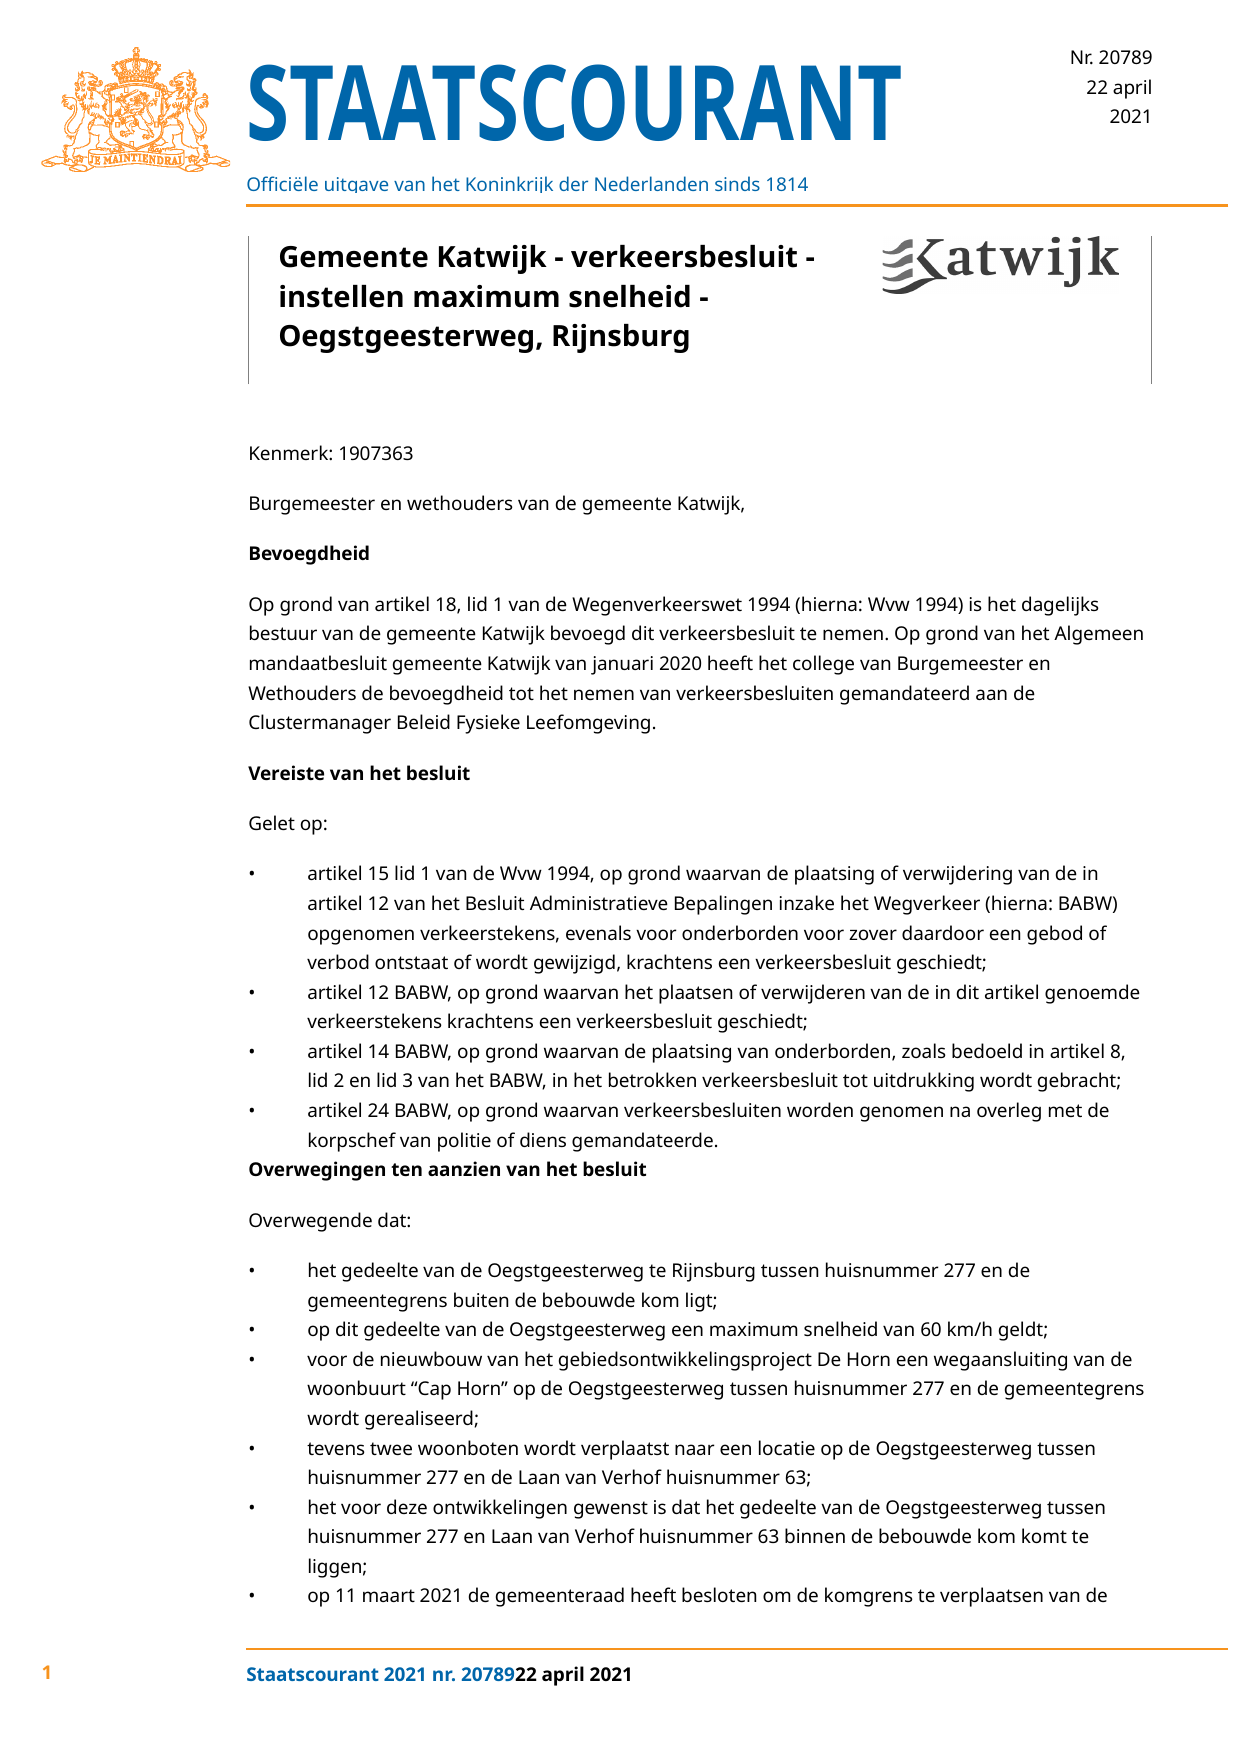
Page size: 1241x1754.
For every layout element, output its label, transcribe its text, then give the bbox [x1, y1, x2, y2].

picture [41, 47, 231, 172]
text Overwegende dat: [248, 1207, 1152, 1232]
text Kenmerk: 1907363 [248, 440, 1152, 465]
list het voor deze ontwikkelingen gewenst is dat het gedeelte van de Oegstgeesterweg tussen huisnummer 277 en Laan van Verhof huisnummer 63 binnen de bebouwde kom komt te liggen; [248, 1494, 1152, 1579]
list tevens twee woonboten wordt verplaatst naar een locatie op de Oegstgeesterweg tussen huisnummer 277 en de Laan van Verhof huisnummer 63; [248, 1435, 1152, 1490]
list artikel 15 lid 1 van de Wvw 1994, op grond waarvan de plaatsing of verwijdering van de in artikel 12 van het Besluit Administratieve Bepalingen inzake het Wegverkeer (hierna: BABW) opgenomen verkeerstekens, evenals voor onderborden voor zover daardoor een gebod of verbod ontstaat of wordt gewijzigd, krachtens een verkeersbesluit geschiedt; [248, 861, 1152, 975]
list het gedeelte van de Oegstgeesterweg te Rijnsburg tussen huisnummer 277 en de gemeentegrens buiten de bebouwde kom ligt; [248, 1257, 1152, 1312]
list op dit gedeelte van de Oegstgeesterweg een maximum snelheid van 60 km/h geldt; [248, 1316, 1152, 1342]
text Gelet op: [248, 810, 1152, 836]
table_header [850, 294, 1151, 384]
text Burgemeester en wethouders van de gemeente Katwijk, [248, 490, 1152, 516]
table_header Gemeente Katwijk - verkeersbesluit - instellen maximum snelheid - Oegstgeesterweg, Rijnsburg [249, 236, 850, 384]
text Overwegingen ten aanzien van het besluit [248, 1156, 1152, 1182]
list op 11 maart 2021 de gemeenteraad heeft besloten om de komgrens te verplaatsen van de [248, 1583, 1152, 1608]
table_header [1119, 236, 1151, 293]
list artikel 14 BABW, op grond waarvan de plaatsing van onderborden, zoals bedoeld in artikel 8, lid 2 en lid 3 van het BABW, in het betrokken verkeersbesluit tot uitdrukking wordt gebracht; [248, 1038, 1152, 1093]
table_header [850, 236, 882, 293]
text Bevoegdheid [248, 541, 1152, 566]
picture [882, 236, 1119, 294]
text Op grond van artikel 18, lid 1 van de Wegenverkeerswet 1994 (hierna: Wvw 1994) is het dagelijks bestuur van de gemeente Katwijk bevoegd dit verkeersbesluit te nemen. Op grond van het Algemeen mandaatbesluit gemeente Katwijk van januari 2020 heeft het college van Burgemeester en Wethouders de bevoegdheid tot het nemen van verkeersbesluiten gemandateerd aan de Clustermanager Beleid Fysieke Leefomgeving. [248, 591, 1152, 735]
list voor de nieuwbouw van het gebiedsontwikkelingsproject De Horn een wegaansluiting van de woonbuurt “Cap Horn” op de Oegstgeesterweg tussen huisnummer 277 en de gemeentegrens wordt gerealiseerd; [248, 1346, 1152, 1431]
list artikel 24 BABW, op grond waarvan verkeersbesluiten worden genomen na overleg met de korpschef van politie of diens gemandateerde. [248, 1097, 1152, 1152]
text Vereiste van het besluit [248, 760, 1152, 785]
list artikel 12 BABW, op grond waarvan het plaatsen of verwijderen van de in dit artikel genoemde verkeerstekens krachtens een verkeersbesluit geschiedt; [248, 979, 1152, 1034]
